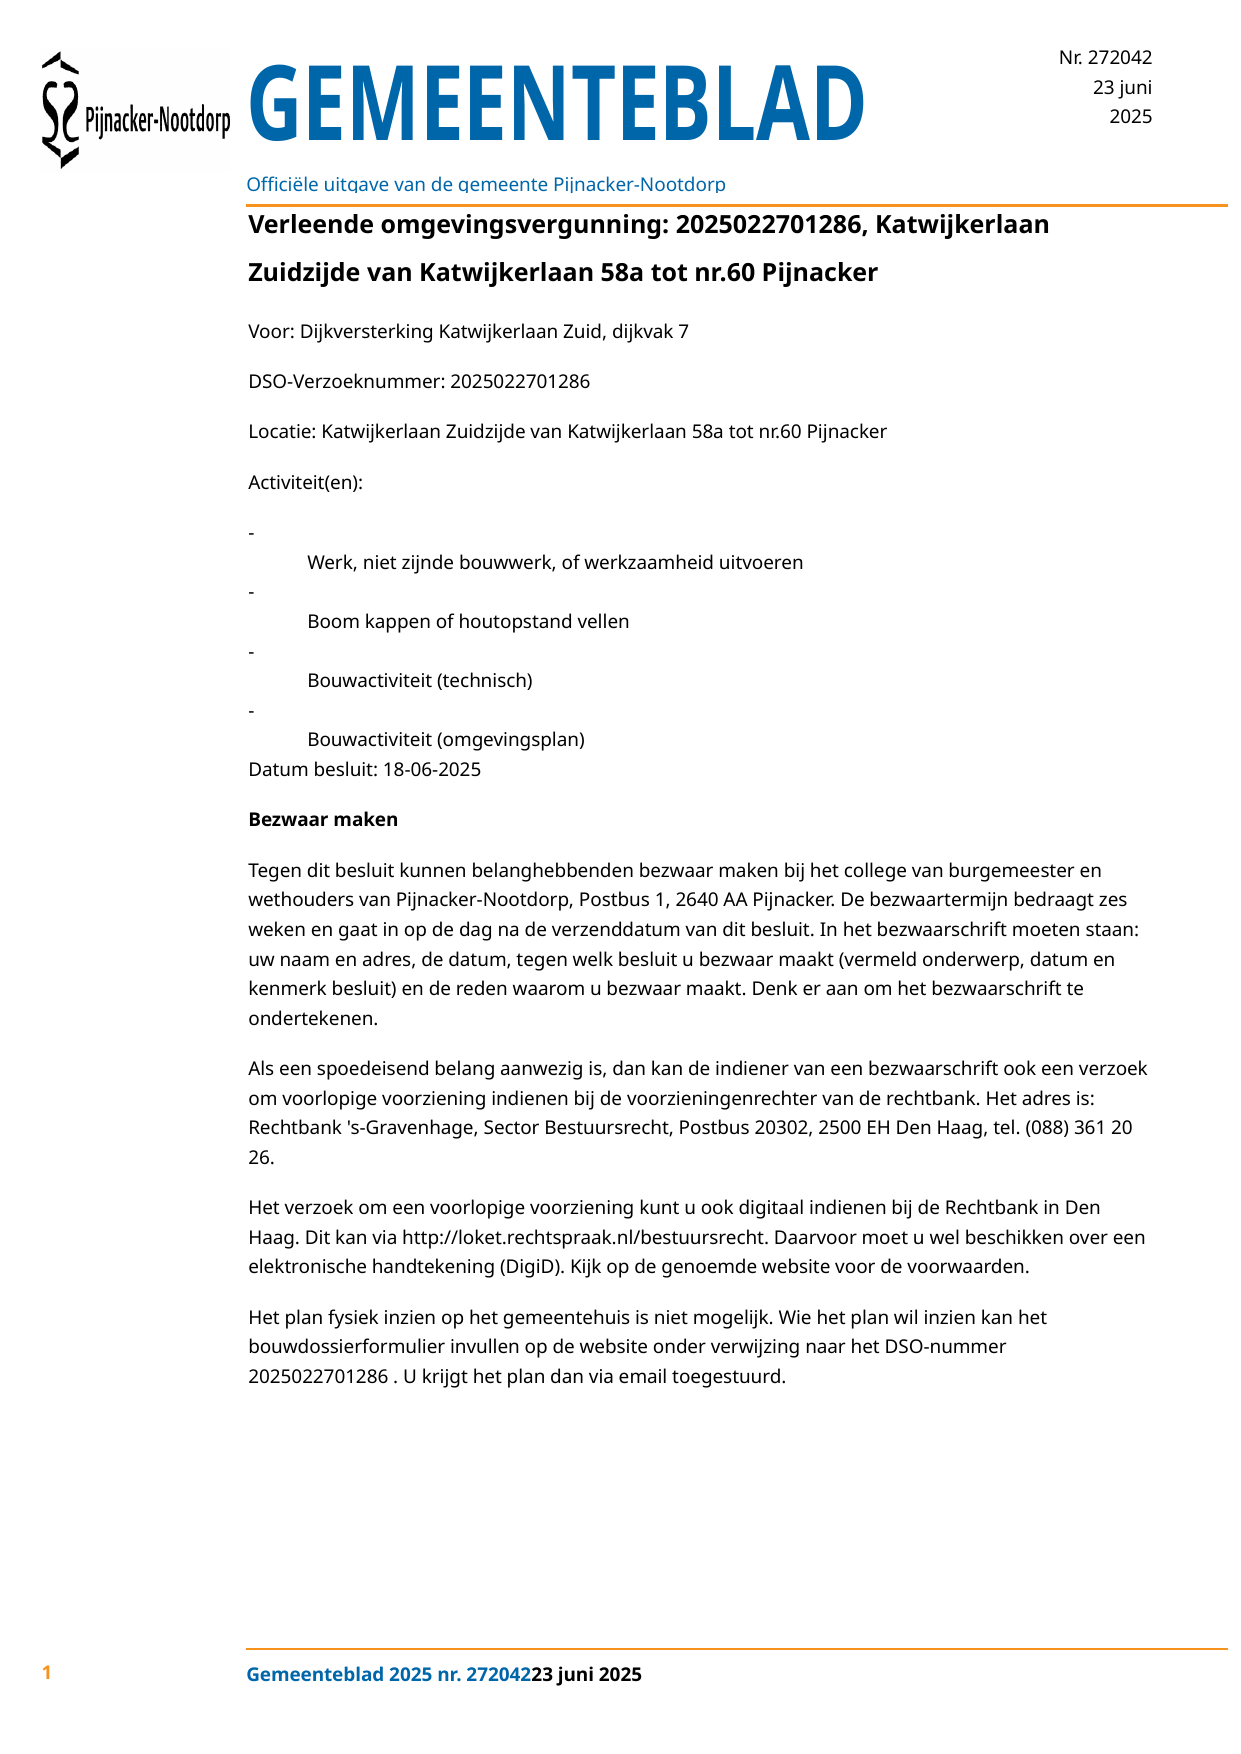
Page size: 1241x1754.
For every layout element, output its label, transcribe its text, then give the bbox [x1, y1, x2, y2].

picture [41, 47, 231, 172]
list Bouwactiviteit (omgevingsplan) [248, 727, 1152, 752]
list Boom kappen of houtopstand vellen [248, 608, 1152, 634]
text Locatie: Katwijkerlaan Zuidzijde van Katwijkerlaan 58a tot nr.60 Pijnacker [248, 419, 1152, 444]
text Bezwaar maken [248, 807, 1152, 832]
list Bouwactiviteit (technisch) [248, 667, 1152, 693]
text Het plan fysiek inzien op het gemeentehuis is niet mogelijk. Wie het plan wil inzien kan het bouwdossierformulier invullen op de website onder verwijzing naar het DSO-nummer 2025022701286 . U krijgt het plan dan via email toegestuurd. [248, 1304, 1152, 1389]
text Activiteit(en): [248, 469, 1152, 495]
text Het verzoek om een voorlopige voorziening kunt u ook digitaal indienen bij de Rechtbank in Den Haag. Dit kan via http://loket.rechtspraak.nl/bestuursrecht. Daarvoor moet u wel beschikken over een elektronische handtekening (DigiD). Kijk op de genoemde website voor de voorwaarden. [248, 1194, 1152, 1279]
text Voor: Dijkversterking Katwijkerlaan Zuid, dijkvak 7 [248, 318, 1152, 344]
text Als een spoedeisend belang aanwezig is, dan kan de indiener van een bezwaarschrift ook een verzoek om voorlopige voorziening indienen bij de voorzieningenrechter van de rechtbank. Het adres is: Rechtbank 's-Gravenhage, Sector Bestuursrecht, Postbus 20302, 2500 EH Den Haag, tel. (088) 361 20 26. [248, 1055, 1152, 1170]
text Verleende omgevingsvergunning: 2025022701286, Katwijkerlaan Zuidzijde van Katwijkerlaan 58a tot nr.60 Pijnacker [248, 207, 1152, 288]
text DSO-Verzoeknummer: 2025022701286 [248, 368, 1152, 394]
text Tegen dit besluit kunnen belanghebbenden bezwaar maken bij het college van burgemeester en wethouders van Pijnacker-Nootdorp, Postbus 1, 2640 AA Pijnacker. De bezwaartermijn bedraagt zes weken en gaat in op de dag na de verzenddatum van dit besluit. In het bezwaarschrift moeten staan: uw naam en adres, de datum, tegen welk besluit u bezwaar maakt (vermeld onderwerp, datum en kenmerk besluit) en de reden waarom u bezwaar maakt. Denk er aan om het bezwaarschrift te ondertekenen. [248, 857, 1152, 1031]
list Werk, niet zijnde bouwwerk, of werkzaamheid uitvoeren [248, 549, 1152, 575]
text Datum besluit: 18-06-2025 [248, 756, 1152, 782]
